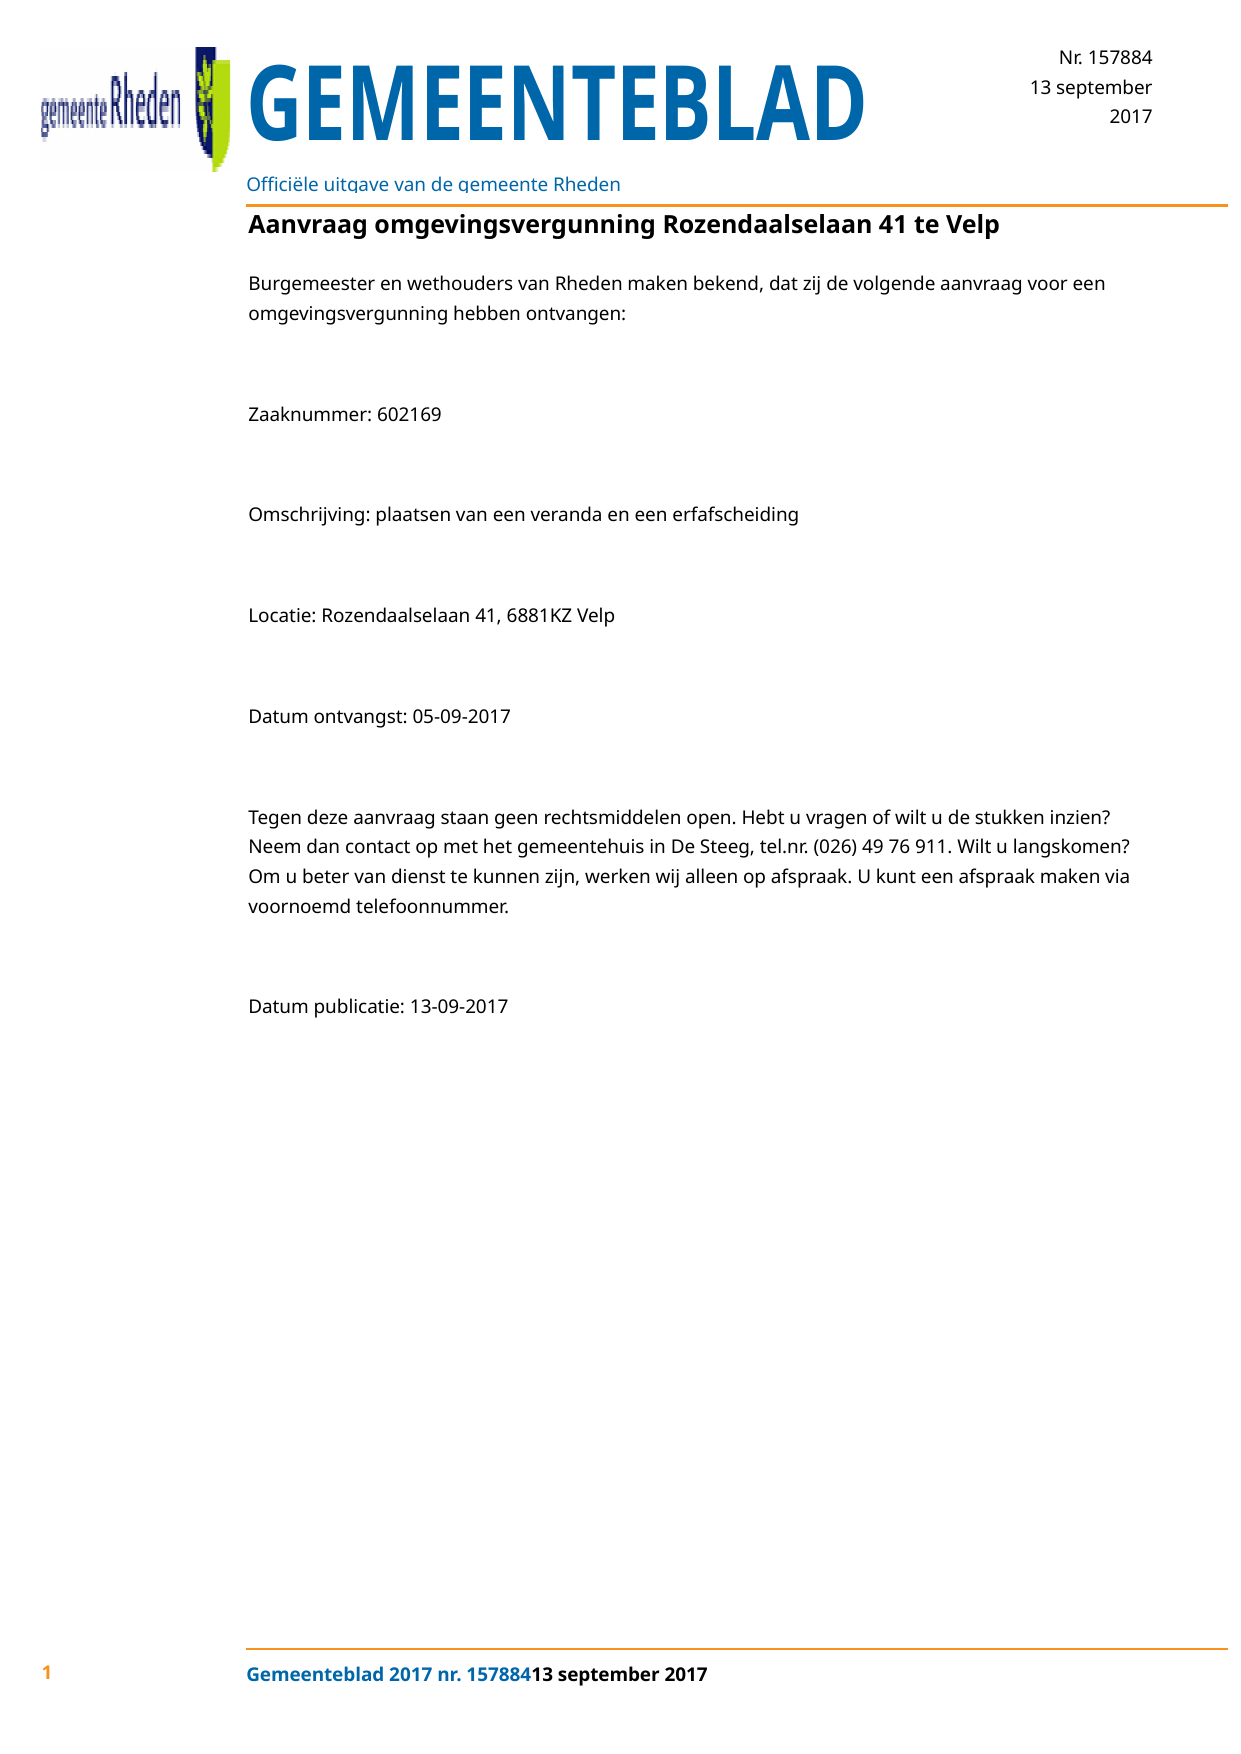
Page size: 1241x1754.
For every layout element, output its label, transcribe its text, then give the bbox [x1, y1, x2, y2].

text Datum publicatie: 13-09-2017 [248, 994, 1152, 1019]
text Zaaknummer: 602169 [248, 401, 1152, 426]
text Locatie: Rozendaalselaan 41, 6881KZ Velp [248, 602, 1152, 628]
text Tegen deze aanvraag staan geen rechtsmiddelen open. Hebt u vragen of wilt u de stukken inzien? Neem dan contact op met het gemeentehuis in De Steeg, tel.nr. (026) 49 76 911. Wilt u langskomen? Om u beter van dienst te kunnen zijn, werken wij alleen op afspraak. U kunt een afspraak maken via voornoemd telefoonnummer. [248, 804, 1152, 918]
text Datum ontvangst: 05-09-2017 [248, 703, 1152, 729]
picture [41, 47, 231, 172]
text Omschrijving: plaatsen van een veranda en een erfafscheiding [248, 502, 1152, 527]
text Burgemeester en wethouders van Rheden maken bekend, dat zij de volgende aanvraag voor een omgevingsvergunning hebben ontvangen: [248, 270, 1152, 326]
text Aanvraag omgevingsvergunning Rozendaalselaan 41 te Velp [248, 207, 1152, 241]
